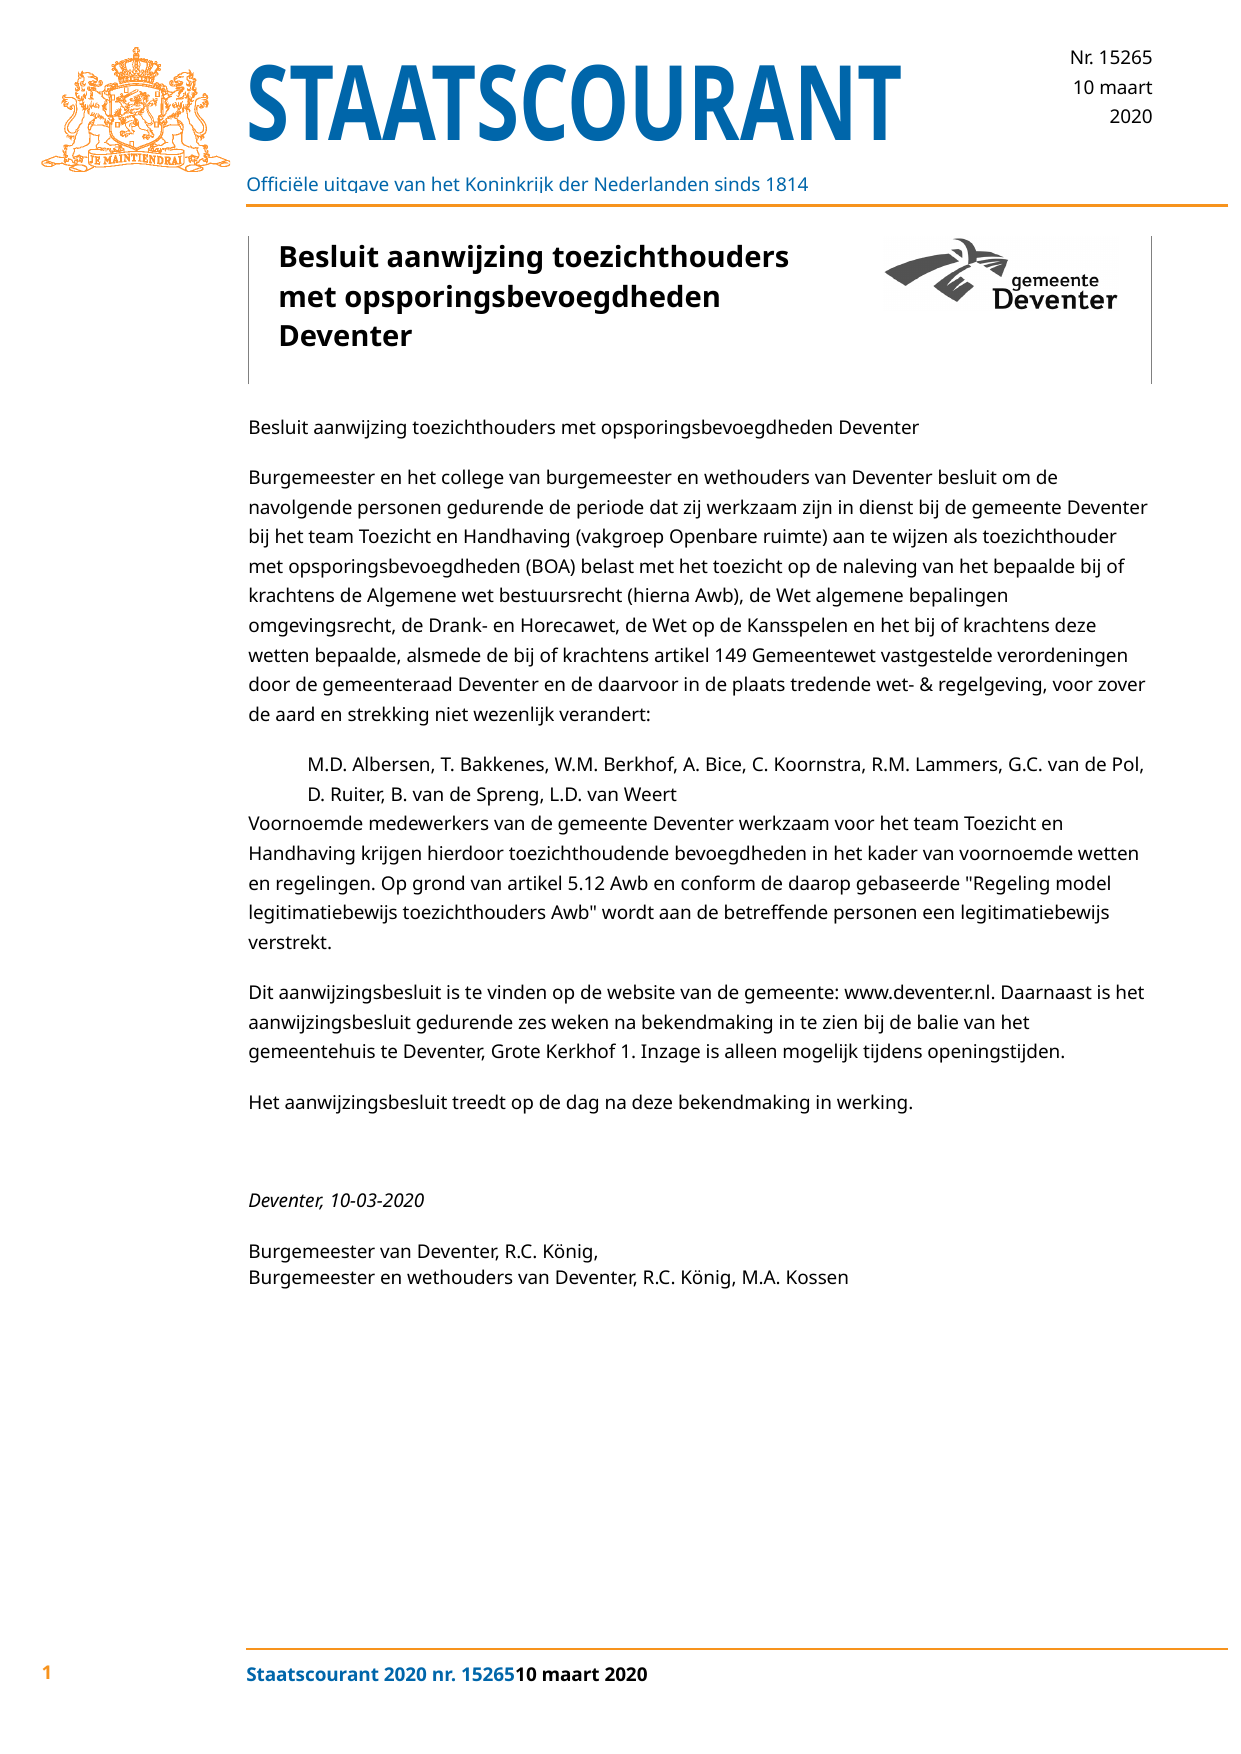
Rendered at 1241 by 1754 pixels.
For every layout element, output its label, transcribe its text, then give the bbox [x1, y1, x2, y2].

text Burgemeester van Deventer, R.C. König, [248, 1239, 1152, 1264]
table_header [850, 236, 1151, 384]
text Burgemeester en wethouders van Deventer, R.C. König, M.A. Kossen [248, 1264, 1152, 1290]
picture [41, 47, 231, 172]
text Het aanwijzingsbesluit treedt op de dag na deze bekendmaking in werking. [248, 1089, 1152, 1115]
text Voornoemde medewerkers van de gemeente Deventer werkzaam voor het team Toezicht en Handhaving krijgen hierdoor toezichthoudende bevoegdheden in het kader van voornoemde wetten en regelingen. Op grond van artikel 5.12 Awb en conform de daarop gebaseerde "Regeling model legitimatiebewijs toezichthouders Awb" wordt aan de betreffende personen een legitimatiebewijs verstrekt. [248, 811, 1152, 955]
table_header Besluit aanwijzing toezichthouders met opsporingsbevoegdheden Deventer [249, 236, 850, 384]
text Deventer, 10-03-2020 [248, 1187, 1152, 1213]
text Burgemeester en het college van burgemeester en wethouders van Deventer besluit om de navolgende personen gedurende de periode dat zij werkzaam zijn in dienst bij de gemeente Deventer bij het team Toezicht en Handhaving (vakgroep Openbare ruimte) aan te wijzen als toezichthouder met opsporingsbevoegdheden (BOA) belast met het toezicht op de naleving van het bepaalde bij of krachtens de Algemene wet bestuursrecht (hierna Awb), de Wet algemene bepalingen omgevingsrecht, de Drank- en Horecawet, de Wet op de Kansspelen en het bij of krachtens deze wetten bepaalde, alsmede de bij of krachtens artikel 149 Gemeentewet vastgestelde verordeningen door de gemeenteraad Deventer en de daarvoor in de plaats tredende wet- & regelgeving, voor zover de aard en strekking niet wezenlijk verandert: [248, 464, 1152, 727]
list M.D. Albersen, T. Bakkenes, W.M. Berkhof, A. Bice, C. Koornstra, R.M. Lammers, G.C. van de Pol, D. Ruiter, B. van de Spreng, L.D. van Weert [248, 751, 1152, 807]
text Besluit aanwijzing toezichthouders met opsporingsbevoegdheden Deventer [248, 414, 1152, 440]
picture [882, 236, 1119, 311]
text Dit aanwijzingsbesluit is te vinden op de website van de gemeente: www.deventer.nl. Daarnaast is het aanwijzingsbesluit gedurende zes weken na bekendmaking in te zien bij de balie van het gemeentehuis te Deventer, Grote Kerkhof 1. Inzage is alleen mogelijk tijdens openingstijden. [248, 979, 1152, 1064]
